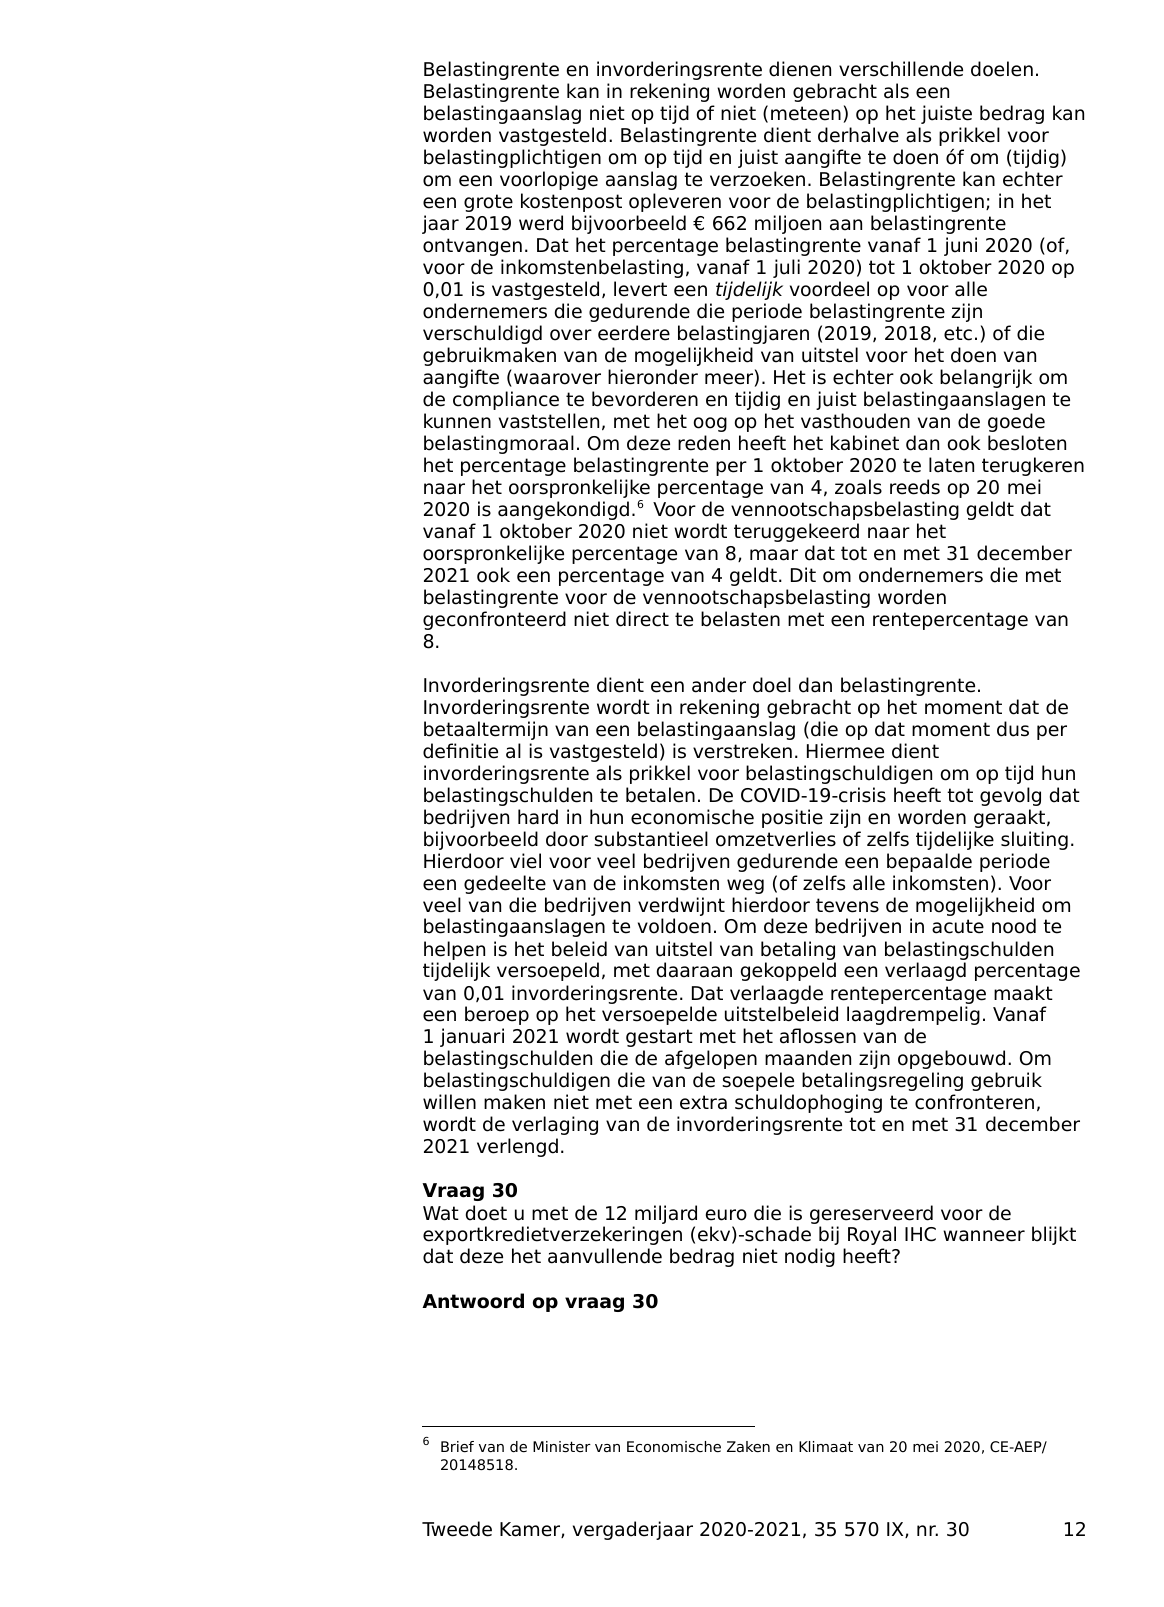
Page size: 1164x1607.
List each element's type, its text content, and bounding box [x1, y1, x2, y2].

text Brief van de Minister van Economische Zaken en Klimaat van 20 mei 2020, CE-AEP/ 20148518. [422, 1435, 1087, 1474]
text Invorderingsrente dient een ander doel dan belastingrente. Invorderingsrente wordt in rekening gebracht op het moment dat de betaaltermijn van een belastingaanslag (die op dat moment dus per definitie al is vastgesteld) is verstreken. Hiermee dient invorderingsrente als prikkel voor belastingschuldigen om op tijd hun belastingschulden te betalen. De COVID-19-crisis heeft tot gevolg dat bedrijven hard in hun economische positie zijn en worden geraakt, bijvoorbeeld door substantieel omzetverlies of zelfs tijdelijke sluiting. Hierdoor viel voor veel bedrijven gedurende een bepaalde periode een gedeelte van de inkomsten weg (of zelfs alle inkomsten). Voor veel van die bedrijven verdwijnt hierdoor tevens de mogelijkheid om belastingaanslagen te voldoen. Om deze bedrijven in acute nood te helpen is het beleid van uitstel van betaling van belastingschulden tijdelijk versoepeld, met daaraan gekoppeld een verlaagd percentage van 0,01 invorderingsrente. Dat verlaagde rentepercentage maakt een beroep op het versoepelde uitstelbeleid laagdrempelig. Vanaf 1 januari 2021 wordt gestart met het aflossen van de belastingschulden die de afgelopen maanden zijn opgebouwd. Om belastingschuldigen die van de soepele betalingsregeling gebruik willen maken niet met een extra schuldophoging te confronteren, wordt de verlaging van de invorderingsrente tot en met 31 december 2021 verlengd. [422, 675, 1087, 1158]
text Vraag 30 [422, 1180, 1087, 1202]
text Belastingrente en invorderingsrente dienen verschillende doelen. Belastingrente kan in rekening worden gebracht als een belastingaanslag niet op tijd of niet (meteen) op het juiste bedrag kan worden vastgesteld. Belastingrente dient derhalve als prikkel voor belastingplichtigen om op tijd en juist aangifte te doen óf om (tijdig) om een voorlopige aanslag te verzoeken. Belastingrente kan echter een grote kostenpost opleveren voor de belastingplichtigen; in het jaar 2019 werd bijvoorbeeld € 662 miljoen aan belastingrente ontvangen. Dat het percentage belastingrente vanaf 1 juni 2020 (of, voor de inkomstenbelasting, vanaf 1 juli 2020) tot 1 oktober 2020 op 0,01 is vastgesteld, levert een tijdelijk voordeel op voor alle ondernemers die gedurende die periode belastingrente zijn verschuldigd over eerdere belastingjaren (2019, 2018, etc.) of die gebruikmaken van de mogelijkheid van uitstel voor het doen van aangifte (waarover hieronder meer). Het is echter ook belangrijk om de compliance te bevorderen en tijdig en juist belastingaanslagen te kunnen vaststellen, met het oog op het vasthouden van de goede belastingmoraal. Om deze reden heeft het kabinet dan ook besloten het percentage belastingrente per 1 oktober 2020 te laten terugkeren naar het oorspronkelijke percentage van 4, zoals reeds op 20 mei 2020 is aangekondigd. Voor de vennootschapsbelasting geldt dat vanaf 1 oktober 2020 niet wordt teruggekeerd naar het oorspronkelijke percentage van 8, maar dat tot en met 31 december 2021 ook een percentage van 4 geldt. Dit om ondernemers die met belastingrente voor de vennootschapsbelasting worden geconfronteerd niet direct te belasten met een rentepercentage van 8. [422, 59, 1087, 652]
text Antwoord op vraag 30 [422, 1291, 1087, 1312]
text Wat doet u met de 12 miljard euro die is gereserveerd voor de exportkredietverzekeringen (ekv)-schade bij Royal IHC wanneer blijkt dat deze het aanvullende bedrag niet nodig heeft? [422, 1202, 1087, 1268]
